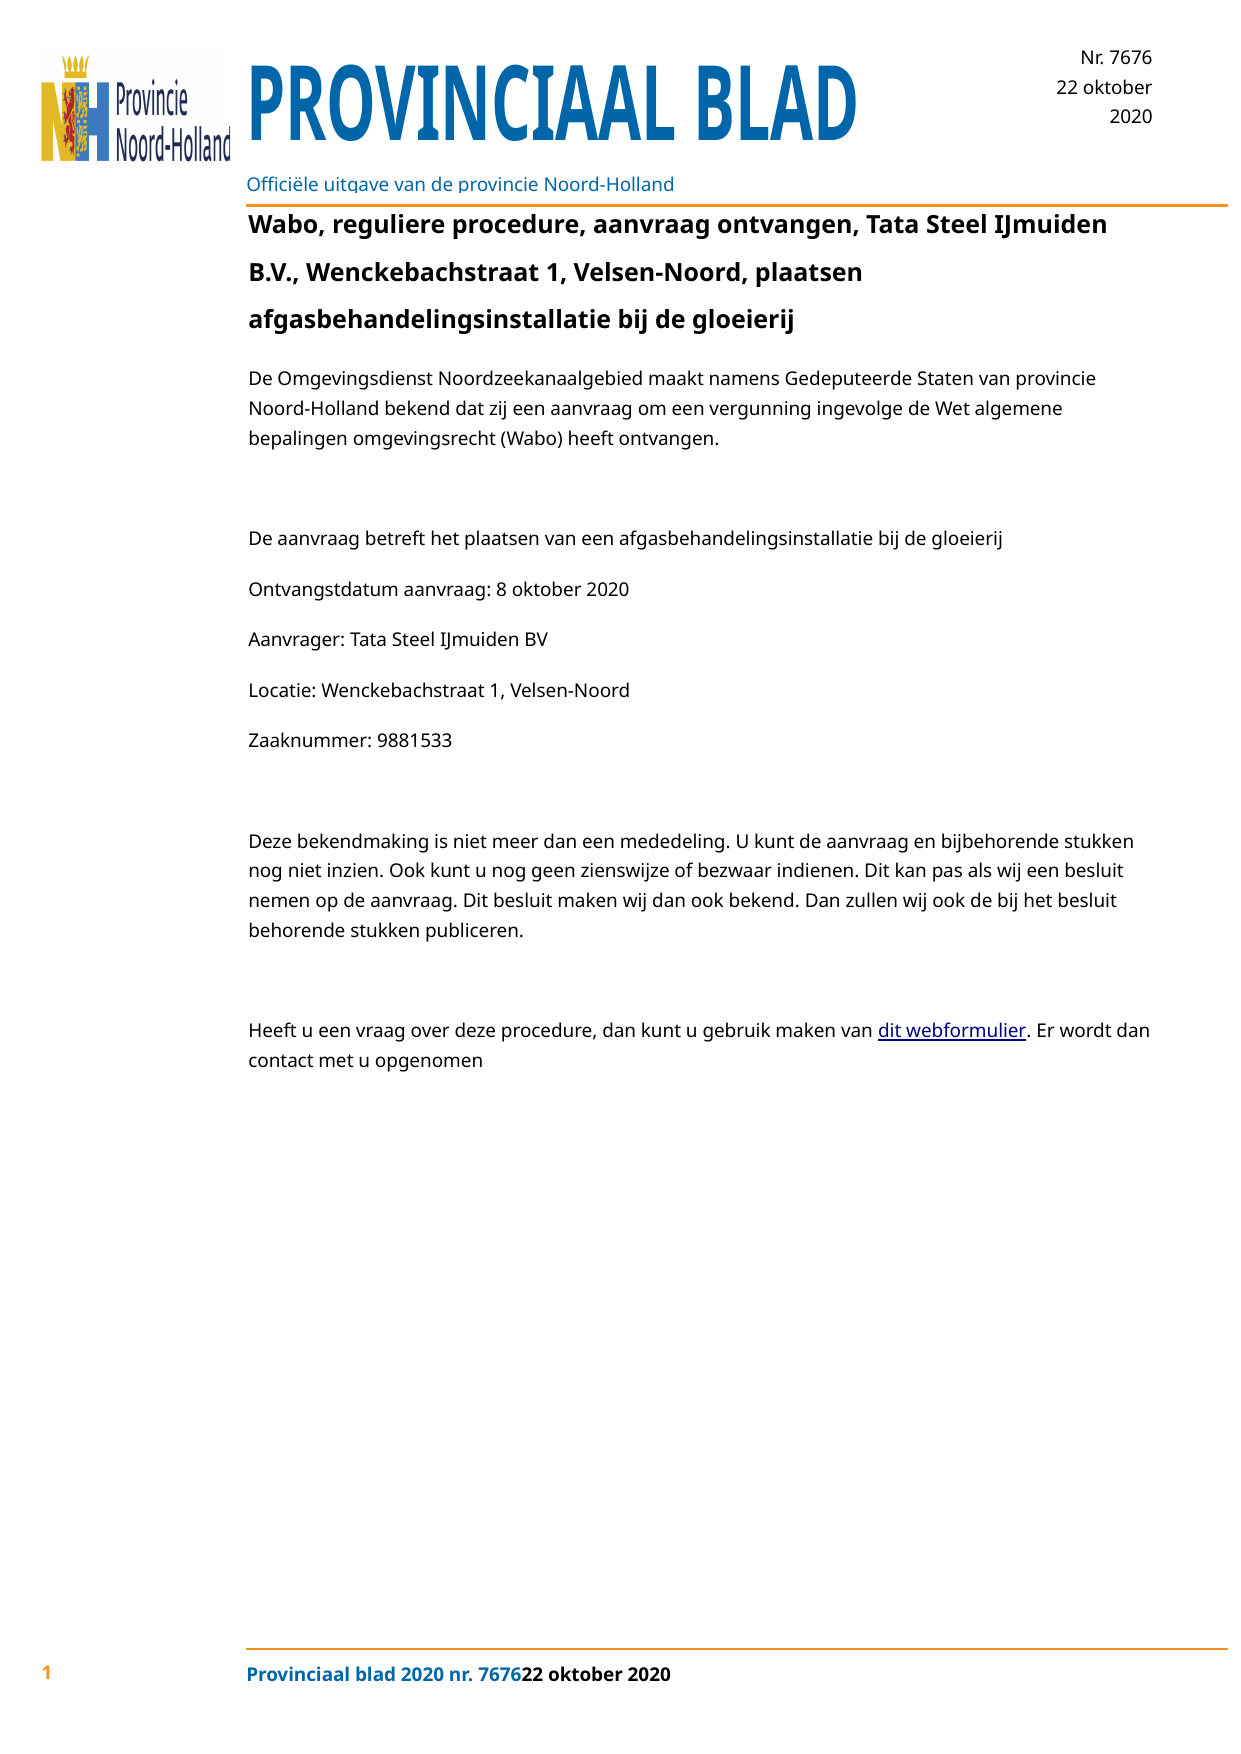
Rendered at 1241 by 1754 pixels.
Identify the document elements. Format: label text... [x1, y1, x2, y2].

text Deze bekendmaking is niet meer dan een mededeling. U kunt de aanvraag en bijbehorende stukken nog niet inzien. Ook kunt u nog geen zienswijze of bezwaar indienen. Dit kan pas als wij een besluit nemen op de aanvraag. Dit besluit maken wij dan ook bekend. Dan zullen wij ook de bij het besluit behorende stukken publiceren. [248, 828, 1152, 942]
picture [41, 47, 231, 172]
text Heeft u een vraag over deze procedure, dan kunt u gebruik maken van dit webformulier. Er wordt dan contact met u opgenomen [248, 1018, 1152, 1073]
text Zaaknummer: 9881533 [248, 727, 1152, 753]
text Locatie: Wenckebachstraat 1, Velsen-Noord [248, 677, 1152, 702]
text Wabo, reguliere procedure, aanvraag ontvangen, Tata Steel IJmuiden B.V., Wenckebachstraat 1, Velsen-Noord, plaatsen afgasbehandelingsinstallatie bij de gloeierij [248, 207, 1152, 336]
text De aanvraag betreft het plaatsen van een afgasbehandelingsinstallatie bij de gloeierij [248, 526, 1152, 551]
text De Omgevingsdienst Noordzeekanaalgebied maakt namens Gedeputeerde Staten van provincie Noord-Holland bekend dat zij een aanvraag om een vergunning ingevolge de Wet algemene bepalingen omgevingsrecht (Wabo) heeft ontvangen. [248, 366, 1152, 450]
text Ontvangstdatum aanvraag: 8 oktober 2020 [248, 576, 1152, 602]
text Aanvrager: Tata Steel IJmuiden BV [248, 626, 1152, 652]
